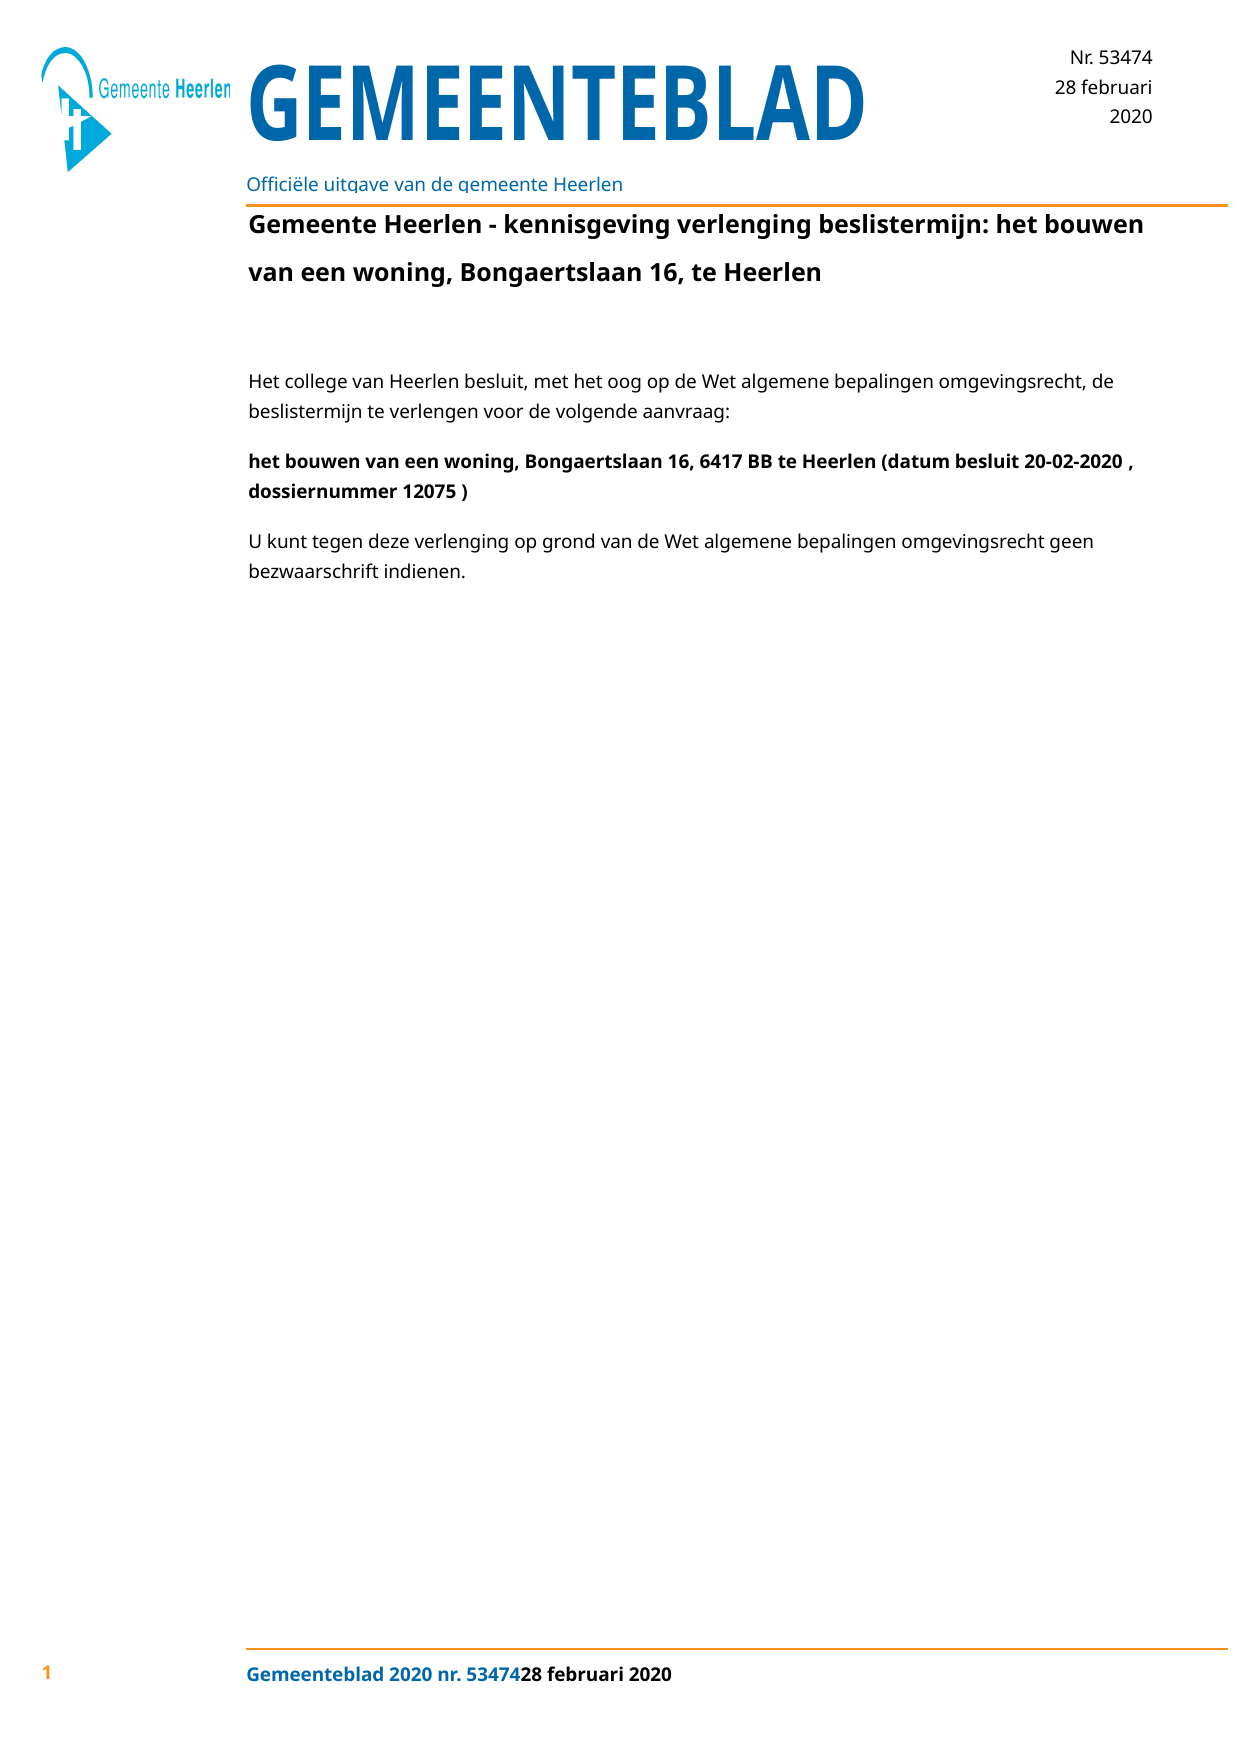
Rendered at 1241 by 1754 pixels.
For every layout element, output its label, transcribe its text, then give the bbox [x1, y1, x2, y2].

text U kunt tegen deze verlenging op grond van de Wet algemene bepalingen omgevingsrecht geen bezwaarschrift indienen. [248, 528, 1152, 584]
text het bouwen van een woning, Bongaertslaan 16, 6417 BB te Heerlen (datum besluit 20-02-2020 , dossiernummer 12075 ) [248, 448, 1152, 504]
picture [41, 47, 231, 172]
text Gemeente Heerlen - kennisgeving verlenging beslistermijn: het bouwen van een woning, Bongaertslaan 16, te Heerlen [248, 207, 1152, 288]
picture [41, 47, 59, 70]
text Het college van Heerlen besluit, met het oog op de Wet algemene bepalingen omgevingsrecht, de beslistermijn te verlengen voor de volgende aanvraag: [248, 368, 1152, 424]
